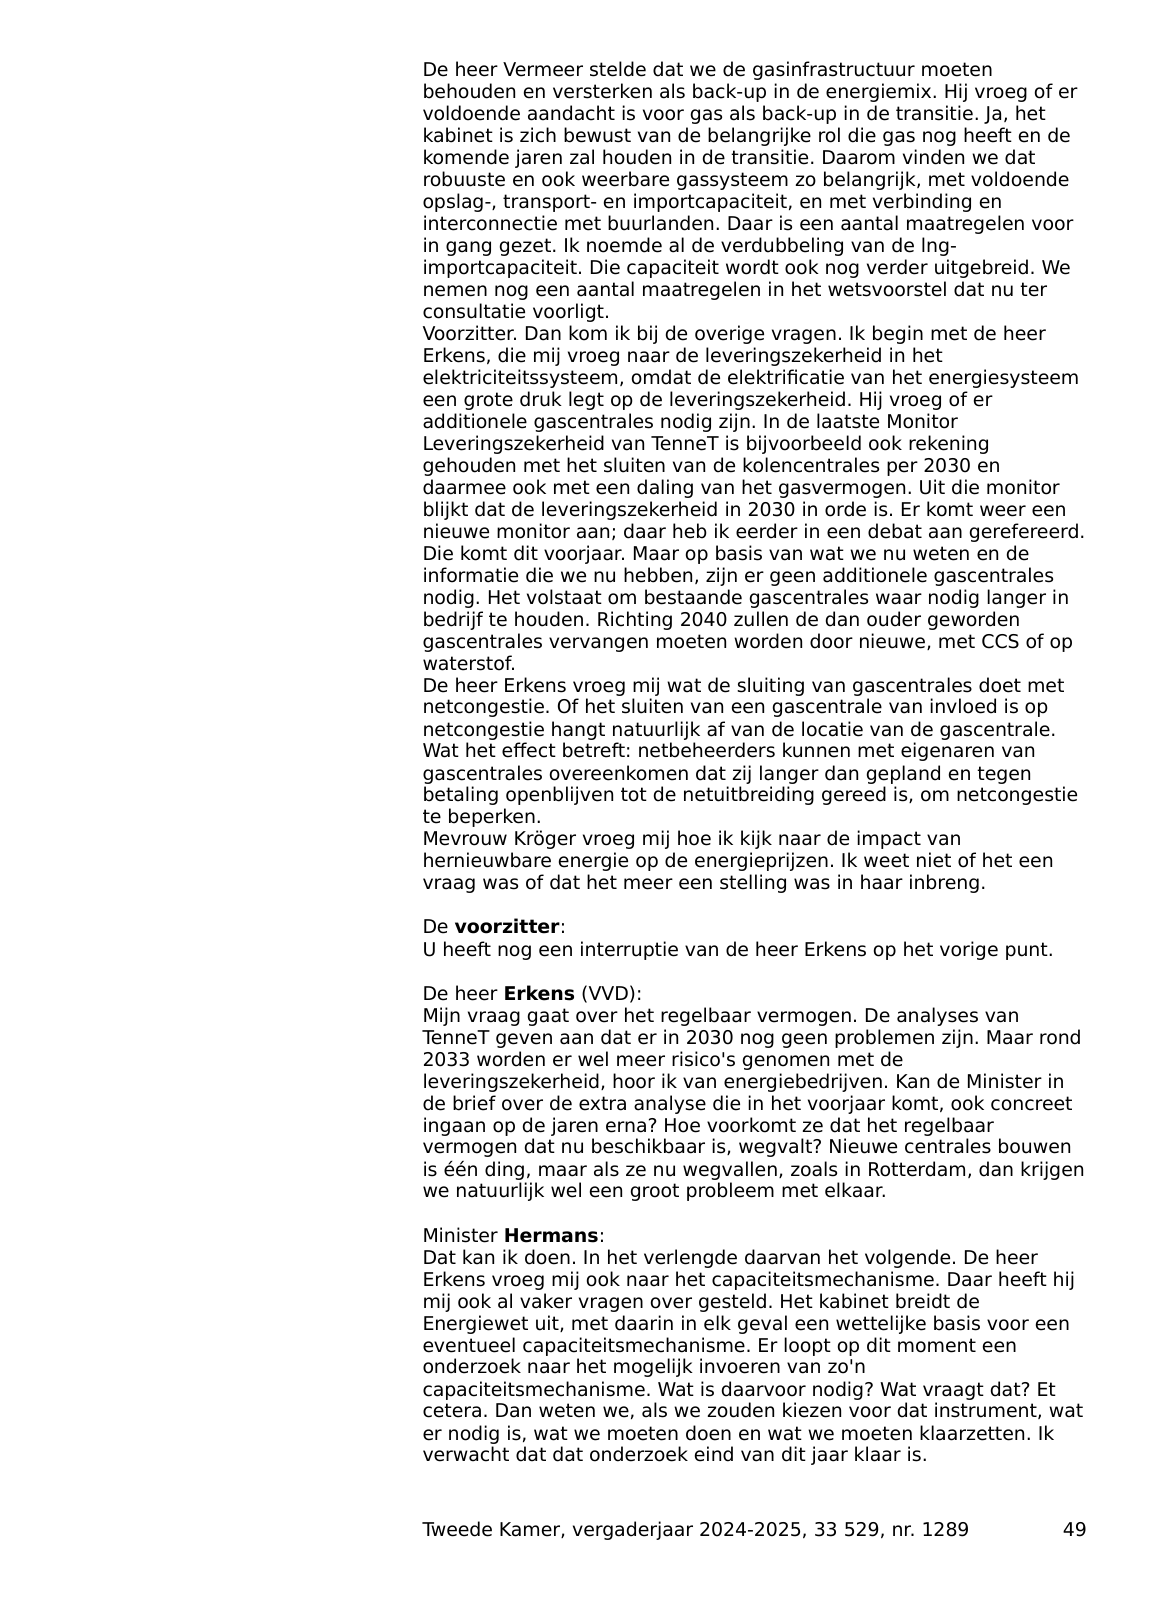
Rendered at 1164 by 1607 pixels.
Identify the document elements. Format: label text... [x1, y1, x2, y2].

text De heer Erkens (VVD): [422, 983, 1087, 1004]
text Voorzitter. Dan kom ik bij de overige vragen. Ik begin met de heer Erkens, die mij vroeg naar de leveringszekerheid in het elektriciteitssysteem, omdat de elektrificatie van het energiesysteem een grote druk legt op de leveringszekerheid. Hij vroeg of er additionele gascentrales nodig zijn. In de laatste Monitor Leveringszekerheid van TenneT is bijvoorbeeld ook rekening gehouden met het sluiten van de kolencentrales per 2030 en daarmee ook met een daling van het gasvermogen. Uit die monitor blijkt dat de leveringszekerheid in 2030 in orde is. Er komt weer een nieuwe monitor aan; daar heb ik eerder in een debat aan gerefereerd. Die komt dit voorjaar. Maar op basis van wat we nu weten en de informatie die we nu hebben, zijn er geen additionele gascentrales nodig. Het volstaat om bestaande gascentrales waar nodig langer in bedrijf te houden. Richting 2040 zullen de dan ouder geworden gascentrales vervangen moeten worden door nieuwe, met CCS of op waterstof. [422, 323, 1087, 674]
text Mijn vraag gaat over het regelbaar vermogen. De analyses van TenneT geven aan dat er in 2030 nog geen problemen zijn. Maar rond 2033 worden er wel meer risico's genomen met de leveringszekerheid, hoor ik van energiebedrijven. Kan de Minister in de brief over de extra analyse die in het voorjaar komt, ook concreet ingaan op de jaren erna? Hoe voorkomt ze dat het regelbaar vermogen dat nu beschikbaar is, wegvalt? Nieuwe centrales bouwen is één ding, maar als ze nu wegvallen, zoals in Rotterdam, dan krijgen we natuurlijk wel een groot probleem met elkaar. [422, 1004, 1087, 1202]
text De voorzitter: [422, 916, 1087, 938]
text Mevrouw Kröger vroeg mij hoe ik kijk naar de impact van hernieuwbare energie op de energieprijzen. Ik weet niet of het een vraag was of dat het meer een stelling was in haar inbreng. [422, 828, 1087, 894]
text Minister Hermans: [422, 1224, 1087, 1247]
text U heeft nog een interruptie van de heer Erkens op het vorige punt. [422, 938, 1087, 960]
text De heer Vermeer stelde dat we de gasinfrastructuur moeten behouden en versterken als back-up in de energiemix. Hij vroeg of er voldoende aandacht is voor gas als back-up in de transitie. Ja, het kabinet is zich bewust van de belangrijke rol die gas nog heeft en de komende jaren zal houden in de transitie. Daarom vinden we dat robuuste en ook weerbare gassysteem zo belangrijk, met voldoende opslag-, transport- en importcapaciteit, en met verbinding en interconnectie met buurlanden. Daar is een aantal maatregelen voor in gang gezet. Ik noemde al de verdubbeling van de lng-importcapaciteit. Die capaciteit wordt ook nog verder uitgebreid. We nemen nog een aantal maatregelen in het wetsvoorstel dat nu ter consultatie voorligt. [422, 59, 1087, 323]
text De heer Erkens vroeg mij wat de sluiting van gascentrales doet met netcongestie. Of het sluiten van een gascentrale van invloed is op netcongestie hangt natuurlijk af van de locatie van de gascentrale. Wat het effect betreft: netbeheerders kunnen met eigenaren van gascentrales overeenkomen dat zij langer dan gepland en tegen betaling openblijven tot de netuitbreiding gereed is, om netcongestie te beperken. [422, 674, 1087, 828]
text Dat kan ik doen. In het verlengde daarvan het volgende. De heer Erkens vroeg mij ook naar het capaciteitsmechanisme. Daar heeft hij mij ook al vaker vragen over gesteld. Het kabinet breidt de Energiewet uit, met daarin in elk geval een wettelijke basis voor een eventueel capaciteitsmechanisme. Er loopt op dit moment een onderzoek naar het mogelijk invoeren van zo'n capaciteitsmechanisme. Wat is daarvoor nodig? Wat vraagt dat? Et cetera. Dan weten we, als we zouden kiezen voor dat instrument, wat er nodig is, wat we moeten doen en wat we moeten klaarzetten. Ik verwacht dat dat onderzoek eind van dit jaar klaar is. [422, 1247, 1087, 1466]
